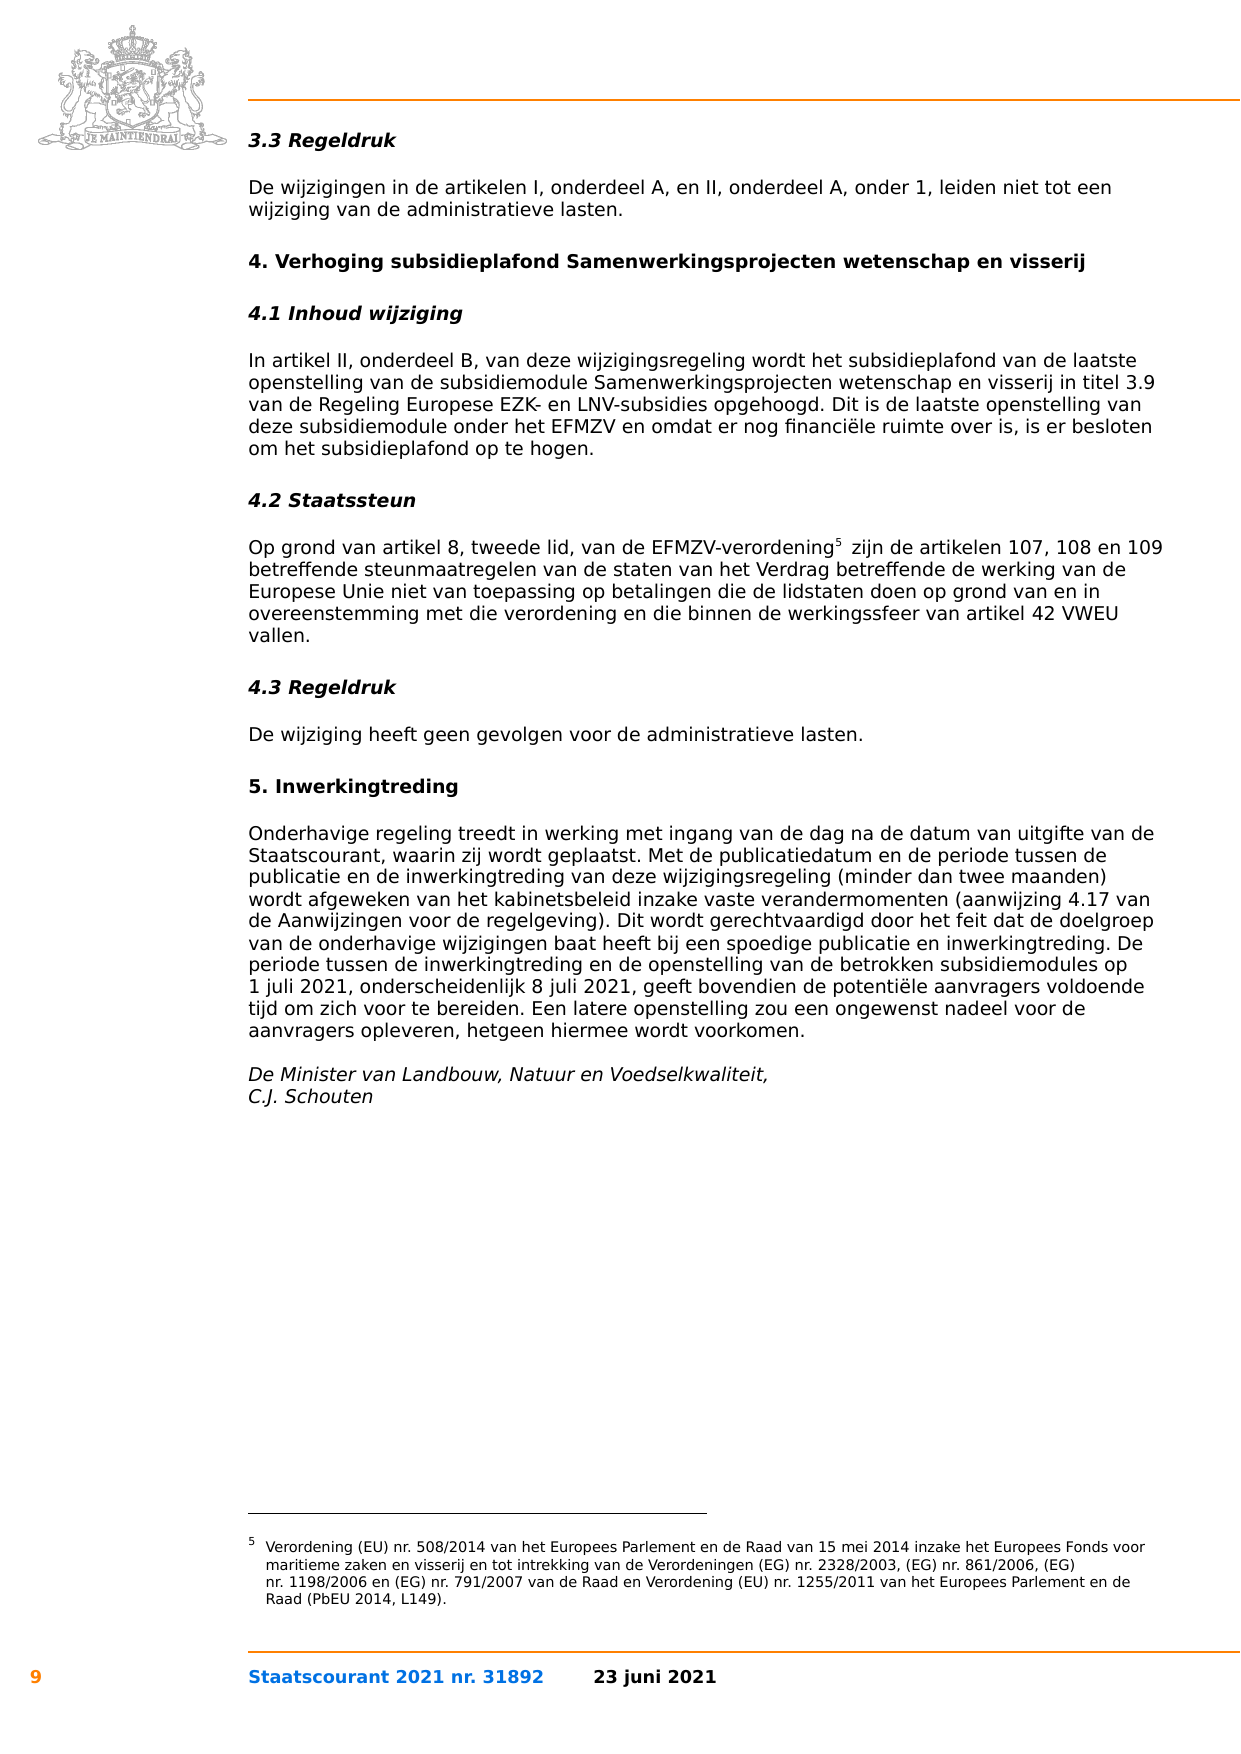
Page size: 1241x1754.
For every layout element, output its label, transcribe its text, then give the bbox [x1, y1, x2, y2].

subtitle 4.1 Inhoud wijziging [248, 303, 1163, 325]
text De Minister van Landbouw, Natuur en Voedselkwaliteit, C.J. Schouten [248, 1064, 1163, 1108]
text De wijziging heeft geen gevolgen voor de administratieve lasten. [248, 723, 1163, 746]
text De wijzigingen in de artikelen I, onderdeel A, en II, onderdeel A, onder 1, leiden niet tot een wijziging van de administratieve lasten. [248, 177, 1163, 221]
text In artikel II, onderdeel B, van deze wijzigingsregeling wordt het subsidieplafond van de laatste openstelling van de subsidiemodule Samenwerkingsprojecten wetenschap en visserij in titel 3.9 van de Regeling Europese EZK- en LNV-subsidies opgehoogd. Dit is de laatste openstelling van deze subsidiemodule onder het EFMZV en omdat er nog financiële ruimte over is, is er besloten om het subsidieplafond op te hogen. [248, 350, 1163, 460]
subtitle 4.3 Regeldruk [248, 677, 1163, 698]
text Onderhavige regeling treedt in werking met ingang van de dag na de datum van uitgifte van de Staatscourant, waarin zij wordt geplaatst. Met de publicatiedatum en de periode tussen de publicatie en de inwerkingtreding van deze wijzigingsregeling (minder dan twee maanden) wordt afgeweken van het kabinetsbeleid inzake vaste verandermomenten (aanwijzing 4.17 van de Aanwijzingen voor de regelgeving). Dit wordt gerechtvaardigd door het feit dat de doelgroep van de onderhavige wijzigingen baat heeft bij een spoedige publicatie en inwerkingtreding. De periode tussen de inwerkingtreding en de openstelling van de betrokken subsidiemodules op 1 juli 2021, onderscheidenlijk 8 juli 2021, geeft bovendien de potentiële aanvragers voldoende tijd om zich voor te bereiden. Een latere openstelling zou een ongewenst nadeel voor de aanvragers opleveren, hetgeen hiermee wordt voorkomen. [248, 822, 1163, 1042]
text Op grond van artikel 8, tweede lid, van de EFMZV-verordening zijn de artikelen 107, 108 en 109 betreffende steunmaatregelen van de staten van het Verdrag betreffende de werking van de Europese Unie niet van toepassing op betalingen die de lidstaten doen op grond van en in overeenstemming met die verordening en die binnen de werkingssfeer van artikel 42 VWEU vallen. [248, 537, 1163, 647]
subtitle 4. Verhoging subsidieplafond Samenwerkingsprojecten wetenschap en visserij [248, 251, 1163, 273]
picture [38, 25, 227, 150]
subtitle 4.2 Staatssteun [248, 490, 1163, 512]
subtitle 3.3 Regeldruk [248, 130, 1163, 152]
text Verordening (EU) nr. 508/2014 van het Europees Parlement en de Raad van 15 mei 2014 inzake het Europees Fonds voor maritieme zaken en visserij en tot intrekking van de Verordeningen (EG) nr. 2328/2003, (EG) nr. 861/2006, (EG) nr. 1198/2006 en (EG) nr. 791/2007 van de Raad en Verordening (EU) nr. 1255/2011 van het Europees Parlement en de Raad (PbEU 2014, L149). [248, 1535, 1163, 1608]
subtitle 5. Inwerkingtreding [248, 776, 1163, 797]
